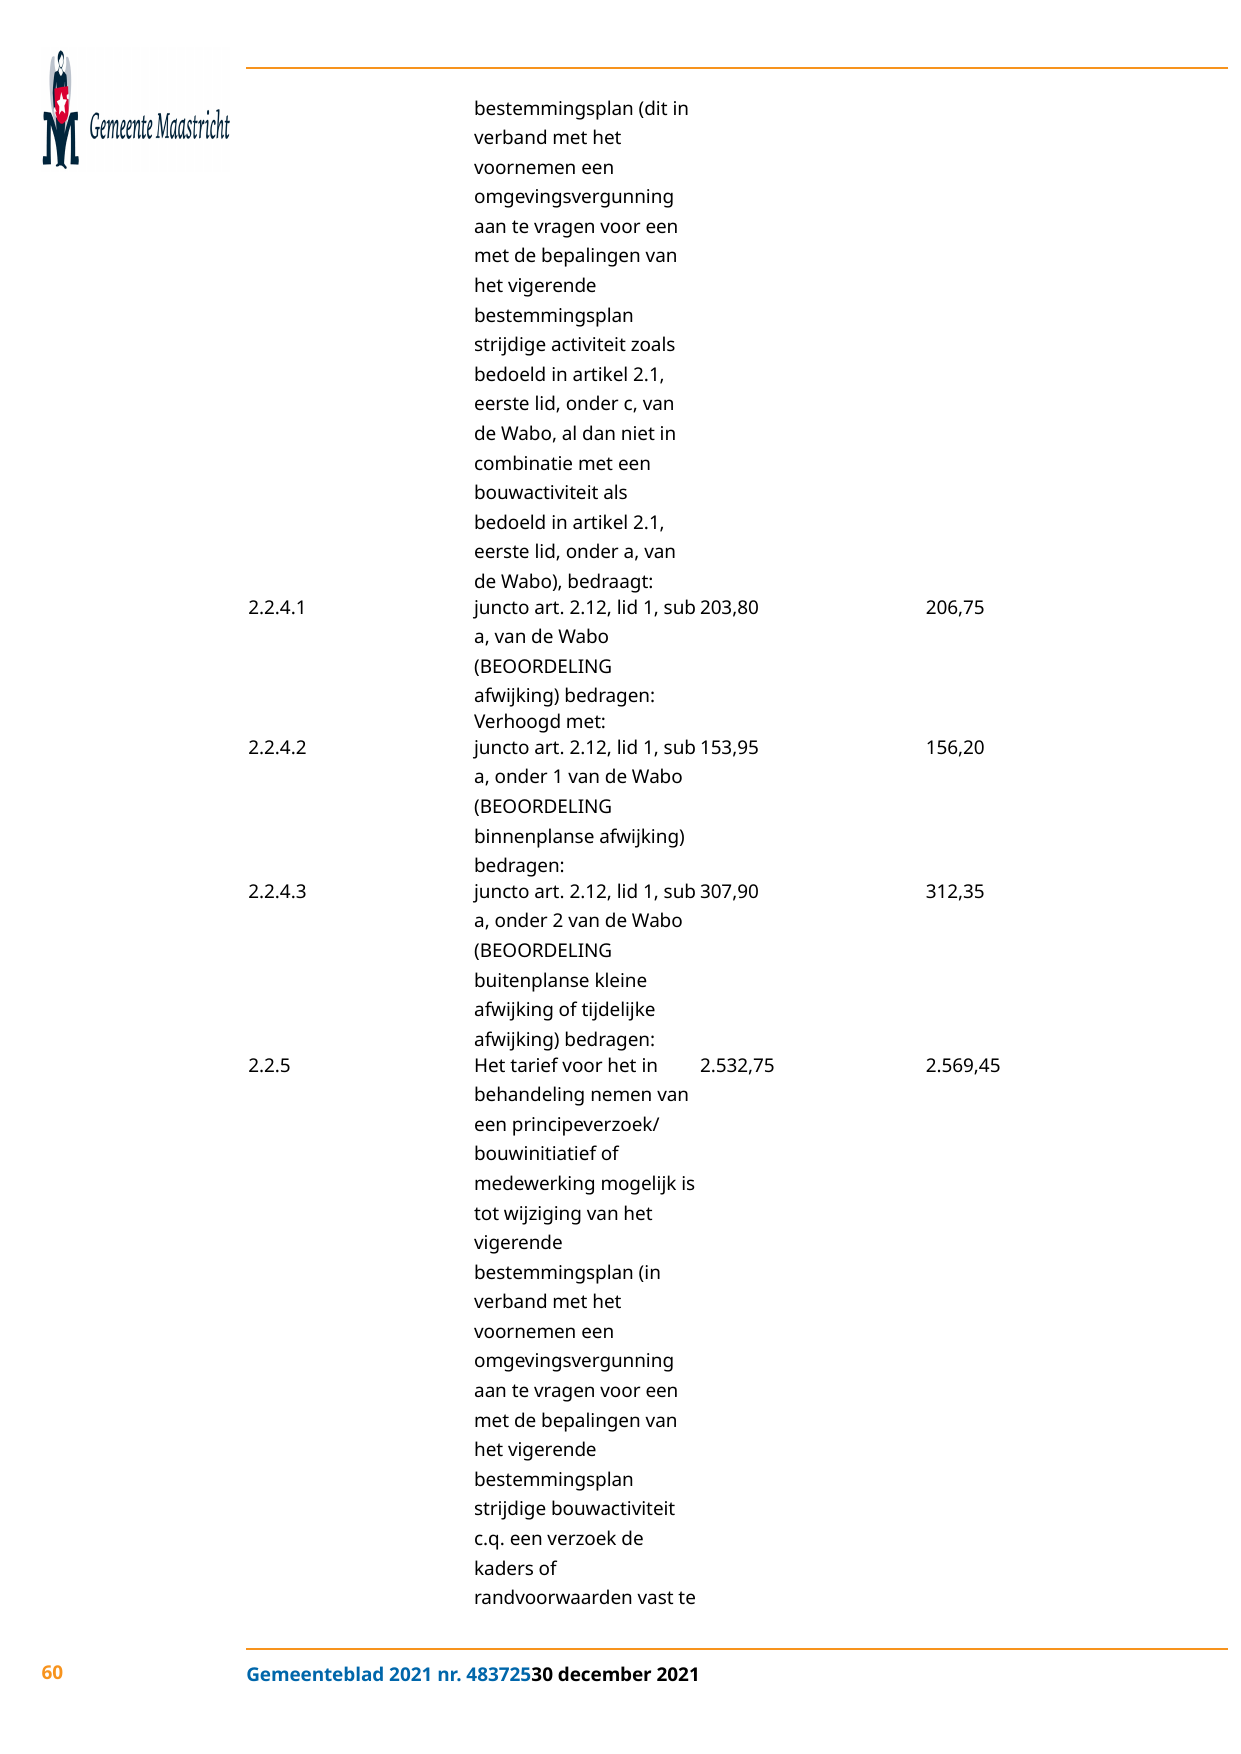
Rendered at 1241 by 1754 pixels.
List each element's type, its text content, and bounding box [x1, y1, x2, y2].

picture [41, 47, 231, 172]
table_cell 153,95 [700, 734, 926, 878]
table_cell [700, 708, 926, 734]
table_cell [926, 708, 1152, 734]
table_cell 2.2.4.2 [248, 734, 474, 878]
table_cell 2.532,75 [700, 1052, 926, 1610]
table_cell [700, 95, 926, 594]
table_cell juncto art. 2.12, lid 1, sub a, van de Wabo (BEOORDELING afwijking) bedragen: [474, 594, 700, 708]
table_cell [248, 708, 474, 734]
table_cell Verhoogd met: [474, 708, 700, 734]
table_cell 206,75 [926, 594, 1152, 708]
table_cell juncto art. 2.12, lid 1, sub a, onder 2 van de Wabo (BEOORDELING buitenplanse kleine afwijking of tijdelijke afwijking) bedragen: [474, 878, 700, 1052]
table_cell 2.2.4.1 [248, 594, 474, 708]
table_cell Het tarief voor het in behandeling nemen van een principeverzoek/ bouwinitiatief of medewerking mogelijk is tot wijziging van het vigerende bestemmingsplan (in verband met het voornemen een omgevingsvergunning aan te vragen voor een met de bepalingen van het vigerende bestemmingsplan strijdige bouwactiviteit c.q. een verzoek de kaders of randvoorwaarden vast te [474, 1052, 700, 1610]
table_cell bestemmingsplan (dit in verband met het voornemen een omgevingsvergunning aan te vragen voor een met de bepalingen van het vigerende bestemmingsplan strijdige activiteit zoals bedoeld in artikel 2.1, eerste lid, onder c, van de Wabo, al dan niet in combinatie met een bouwactiviteit als bedoeld in artikel 2.1, eerste lid, onder a, van de Wabo), bedraagt: [474, 95, 700, 594]
table_cell 203,80 [700, 594, 926, 708]
table_cell 2.569,45 [926, 1052, 1152, 1610]
table_cell [926, 95, 1152, 594]
table_cell 307,90 [700, 878, 926, 1052]
table_cell [248, 95, 474, 594]
table_cell 2.2.4.3 [248, 878, 474, 1052]
table_cell 312,35 [926, 878, 1152, 1052]
table_cell 156,20 [926, 734, 1152, 878]
table_cell juncto art. 2.12, lid 1, sub a, onder 1 van de Wabo (BEOORDELING binnenplanse afwijking) bedragen: [474, 734, 700, 878]
table_cell 2.2.5 [248, 1052, 474, 1610]
